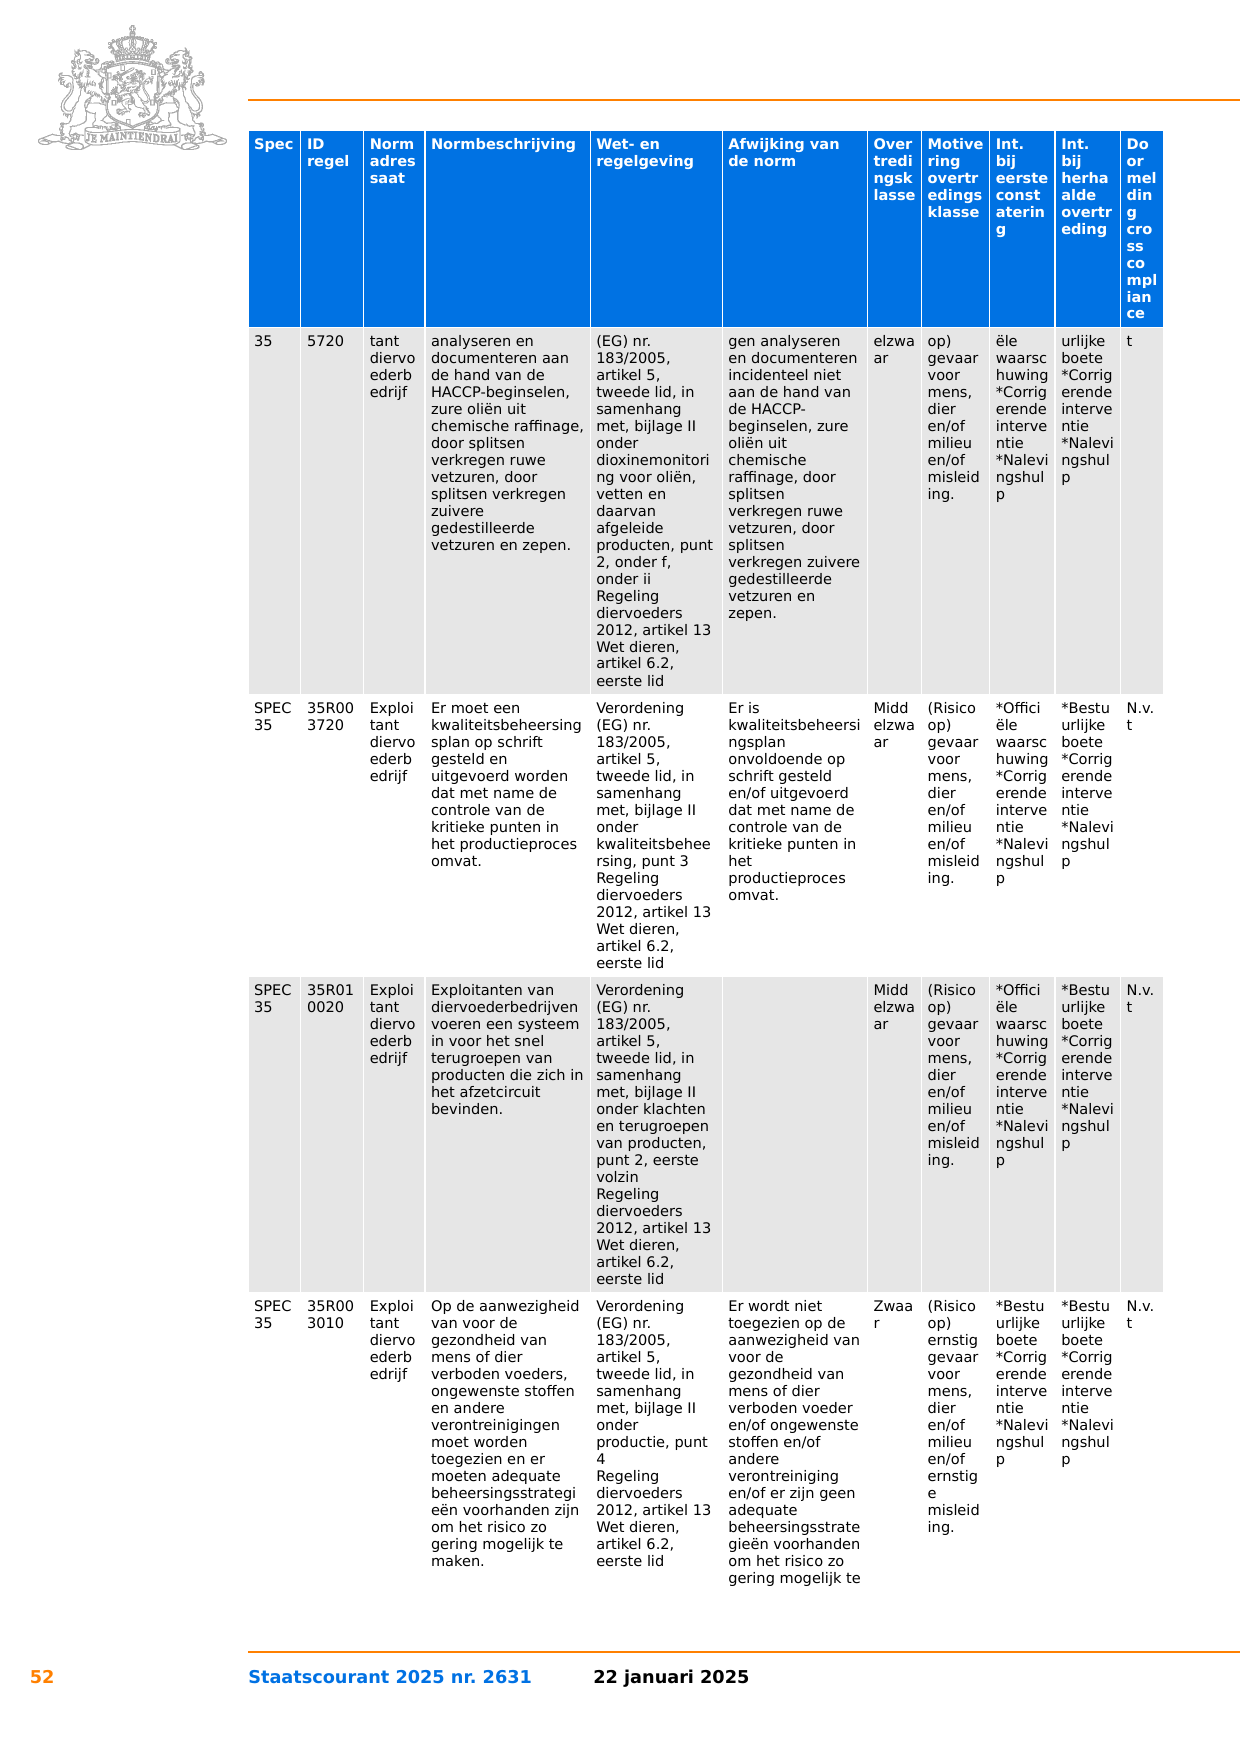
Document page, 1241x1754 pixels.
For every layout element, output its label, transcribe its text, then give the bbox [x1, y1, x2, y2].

table_cell 35R010020 [301, 977, 363, 1292]
table_header Spec [249, 131, 300, 327]
table_cell Verordening (EG) nr. 183/2005, artikel 5, tweede lid, in samenhang met, bijlage II onder kwaliteitsbeheersing, punt 3 Regeling diervoeders 2012, artikel 13 Wet dieren, artikel 6.2, eerste lid [591, 695, 722, 976]
table_header Normbeschrijving [426, 131, 590, 327]
table_cell 35R003720 [301, 695, 363, 976]
table_cell Exploitant diervoederbedrijf [364, 1293, 424, 1591]
table_cell analyseren en documenteren aan de hand van de HACCP-beginselen, zure oliën uit chemische raffinage, door splitsen verkregen ruwe vetzuren, door splitsen verkregen zuivere gedestilleerde vetzuren en zepen. [426, 328, 590, 694]
table_cell (Risico op) ernstig gevaar voor mens, dier en/of milieu en/of ernstige misleiding. [922, 1293, 989, 1591]
picture [38, 25, 227, 150]
table_cell *Bestuurlijke boete *Corrigerende interventie *Nalevingshulp [1056, 1293, 1120, 1591]
table_cell 35 [249, 328, 300, 694]
table_cell Er is kwaliteitsbeheersingsplan onvoldoende op schrift gesteld en/of uitgevoerd dat met name de controle van de kritieke punten in het productieproces omvat. [723, 695, 867, 976]
table_cell Op de aanwezigheid van voor de gezondheid van mens of dier verboden voeders, ongewenste stoffen en andere verontreinigingen moet worden toegezien en er moeten adequate beheersingsstrategieën voorhanden zijn om het risico zo gering mogelijk te maken. [426, 1293, 590, 1591]
table_cell (Risico op) gevaar voor mens, dier en/of milieu en/of misleiding. [922, 977, 989, 1292]
table_cell *Bestuurlijke boete *Corrigerende interventie *Nalevingshulp [990, 1293, 1054, 1591]
table_cell Exploitant diervoederbedrijf [364, 977, 424, 1292]
table_header Afwijking van de norm [723, 131, 867, 327]
table_cell Verordening (EG) nr. 183/2005, artikel 5, tweede lid, in samenhang met, bijlage II onder productie, punt 4 Regeling diervoeders 2012, artikel 13 Wet dieren, artikel 6.2, eerste lid [591, 1293, 722, 1591]
table_cell *Bestuurlijke boete *Corrigerende interventie *Nalevingshulp [1056, 977, 1120, 1292]
table_header Wet- en regelgeving [591, 131, 722, 327]
table_cell urlijke boete *Corrigerende interventie *Nalevingshulp [1056, 328, 1120, 694]
table_cell Exploitant diervoederbedrijf [364, 695, 424, 976]
table_cell (Risico op) gevaar voor mens, dier en/of milieu en/of misleiding. [922, 695, 989, 976]
table_cell Middelzwaar [868, 977, 921, 1292]
table_header Doormelding cross compliance [1121, 131, 1163, 327]
table_cell N.v.t [1121, 695, 1163, 976]
table_cell elzwaar [868, 328, 921, 694]
table_cell SPEC35 [249, 977, 300, 1292]
table_cell *Officiële waarschuwing *Corrigerende interventie *Nalevingshulp [990, 695, 1054, 976]
table_cell Verordening (EG) nr. 183/2005, artikel 5, tweede lid, in samenhang met, bijlage II onder klachten en terugroepen van producten, punt 2, eerste volzin Regeling diervoeders 2012, artikel 13 Wet dieren, artikel 6.2, eerste lid [591, 977, 722, 1292]
table_header Motivering overtredingsklasse [922, 131, 989, 327]
table_cell Zwaar [868, 1293, 921, 1591]
table_cell Er wordt niet toegezien op de aanwezigheid van voor de gezondheid van mens of dier verboden voeder en/of ongewenste stoffen en/of andere verontreiniging en/of er zijn geen adequate beheersingsstrategieën voorhanden om het risico zo gering mogelijk te [723, 1293, 867, 1591]
table_cell gen analyseren en documenteren incidenteel niet aan de hand van de HACCP-beginselen, zure oliën uit chemische raffinage, door splitsen verkregen ruwe vetzuren, door splitsen verkregen zuivere gedestilleerde vetzuren en zepen. [723, 328, 867, 694]
table_cell op) gevaar voor mens, dier en/of milieu en/of misleiding. [922, 328, 989, 694]
table_header Overtredingsklasse [868, 131, 921, 327]
table_cell *Bestuurlijke boete *Corrigerende interventie *Nalevingshulp [1056, 695, 1120, 976]
table_cell tant diervoederbedrijf [364, 328, 424, 694]
table_header Int. bij herhaalde overtreding [1056, 131, 1120, 327]
table_header Normadressaat [364, 131, 424, 327]
table_cell [723, 977, 867, 1292]
table_cell *Officiële waarschuwing *Corrigerende interventie *Nalevingshulp [990, 977, 1054, 1292]
table_cell 5720 [301, 328, 363, 694]
table_cell SPEC35 [249, 695, 300, 976]
table_header ID regel [301, 131, 363, 327]
table_cell Exploitanten van diervoederbedrijven voeren een systeem in voor het snel terugroepen van producten die zich in het afzetcircuit bevinden. [426, 977, 590, 1292]
table_cell N.v.t [1121, 977, 1163, 1292]
table_header Int. bij eerste constatering [990, 131, 1054, 327]
table_cell Er moet een kwaliteitsbeheersingsplan op schrift gesteld en uitgevoerd worden dat met name de controle van de kritieke punten in het productieproces omvat. [426, 695, 590, 976]
table_cell SPEC35 [249, 1293, 300, 1591]
table_cell t [1121, 328, 1163, 694]
table_cell N.v.t [1121, 1293, 1163, 1591]
table_cell 35R003010 [301, 1293, 363, 1591]
table_cell Middelzwaar [868, 695, 921, 976]
table_cell (EG) nr. 183/2005, artikel 5, tweede lid, in samenhang met, bijlage II onder dioxinemonitoring voor oliën, vetten en daarvan afgeleide producten, punt 2, onder f, onder ii Regeling diervoeders 2012, artikel 13 Wet dieren, artikel 6.2, eerste lid [591, 328, 722, 694]
table_cell ële waarschuwing *Corrigerende interventie *Nalevingshulp [990, 328, 1054, 694]
